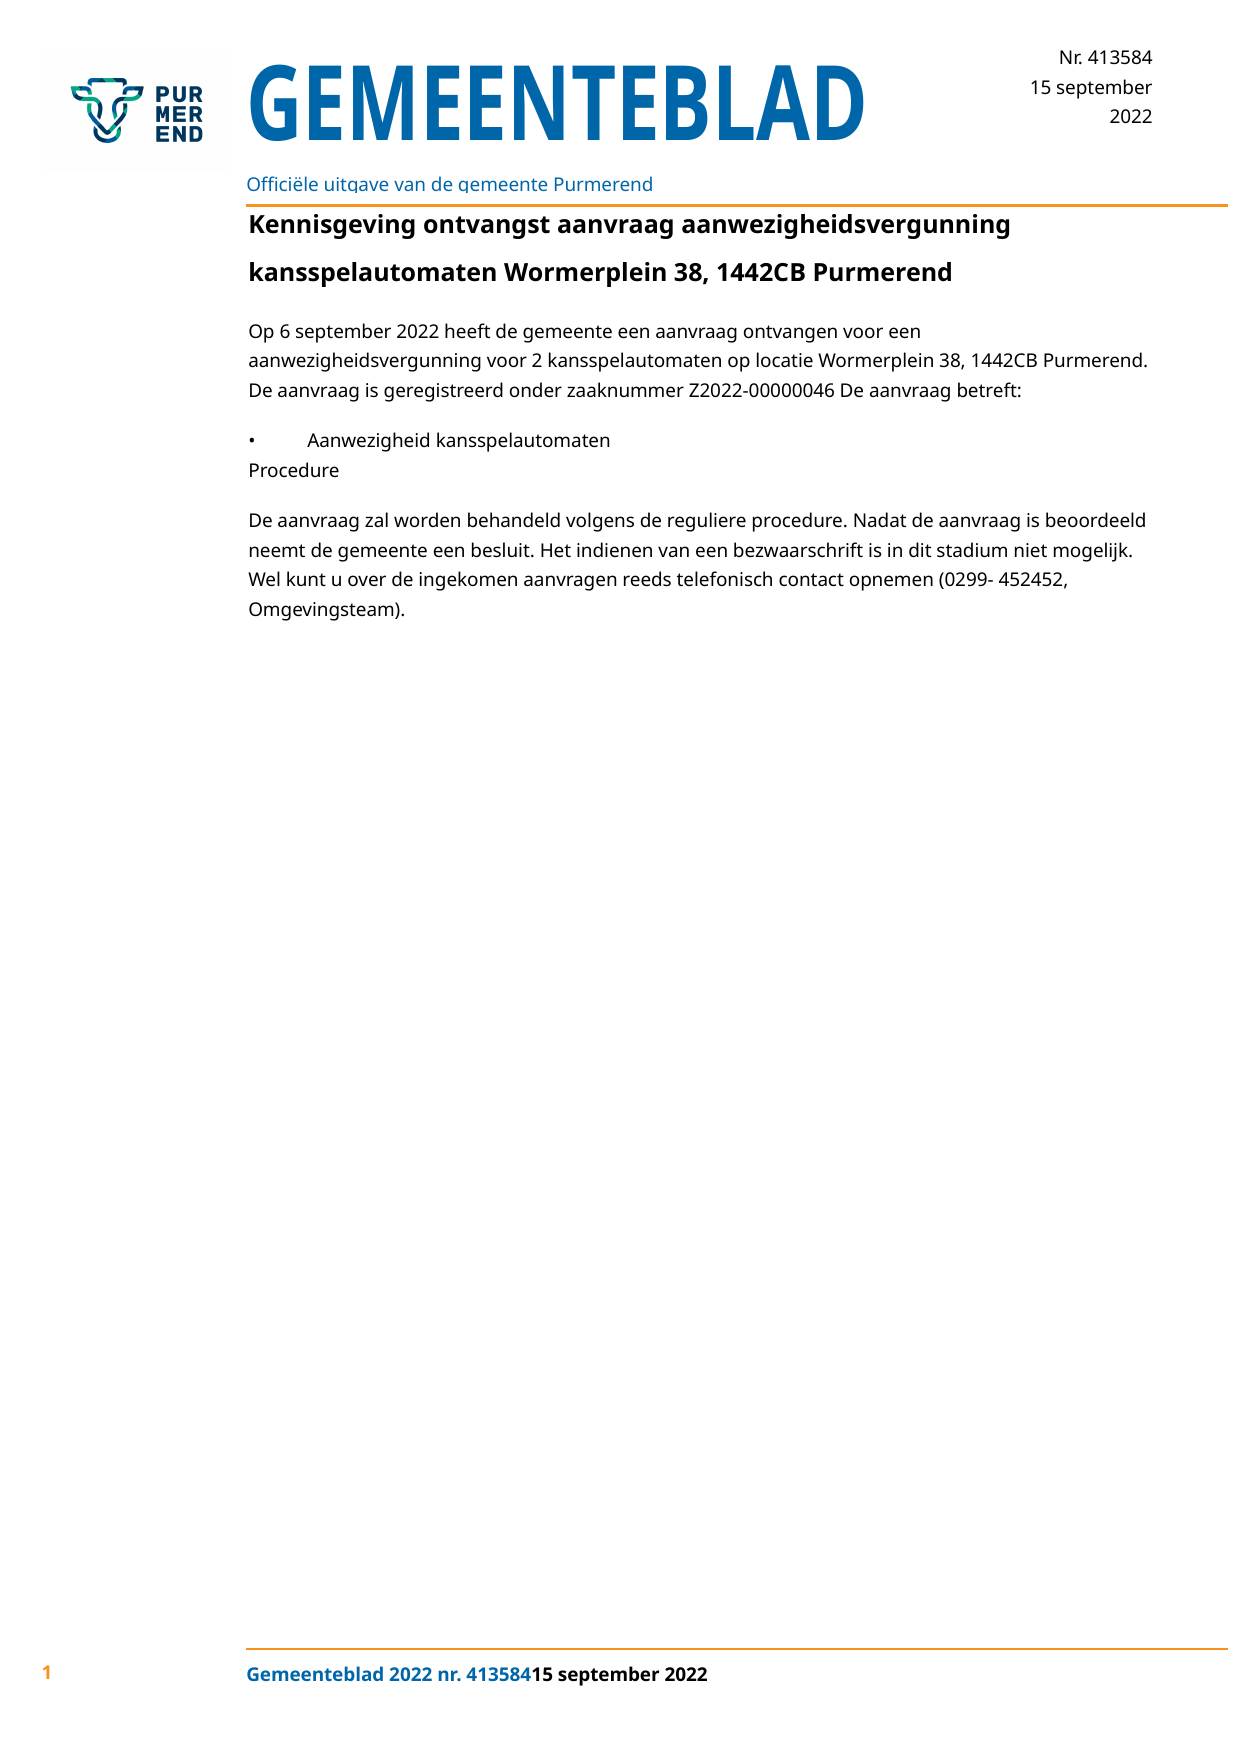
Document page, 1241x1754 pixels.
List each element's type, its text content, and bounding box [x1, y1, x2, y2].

text Kennisgeving ontvangst aanvraag aanwezigheidsvergunning kansspelautomaten Wormerplein 38, 1442CB Purmerend [248, 207, 1152, 288]
list Aanwezigheid kansspelautomaten [248, 427, 1152, 453]
picture [41, 47, 231, 172]
text Procedure [248, 457, 1152, 483]
text Op 6 september 2022 heeft de gemeente een aanvraag ontvangen voor een aanwezigheidsvergunning voor 2 kansspelautomaten op locatie Wormerplein 38, 1442CB Purmerend. De aanvraag is geregistreerd onder zaaknummer Z2022-00000046 De aanvraag betreft: [248, 318, 1152, 403]
text De aanvraag zal worden behandeld volgens de reguliere procedure. Nadat de aanvraag is beoordeeld neemt de gemeente een besluit. Het indienen van een bezwaarschrift is in dit stadium niet mogelijk. Wel kunt u over de ingekomen aanvragen reeds telefonisch contact opnemen (0299- 452452, Omgevingsteam). [248, 507, 1152, 622]
